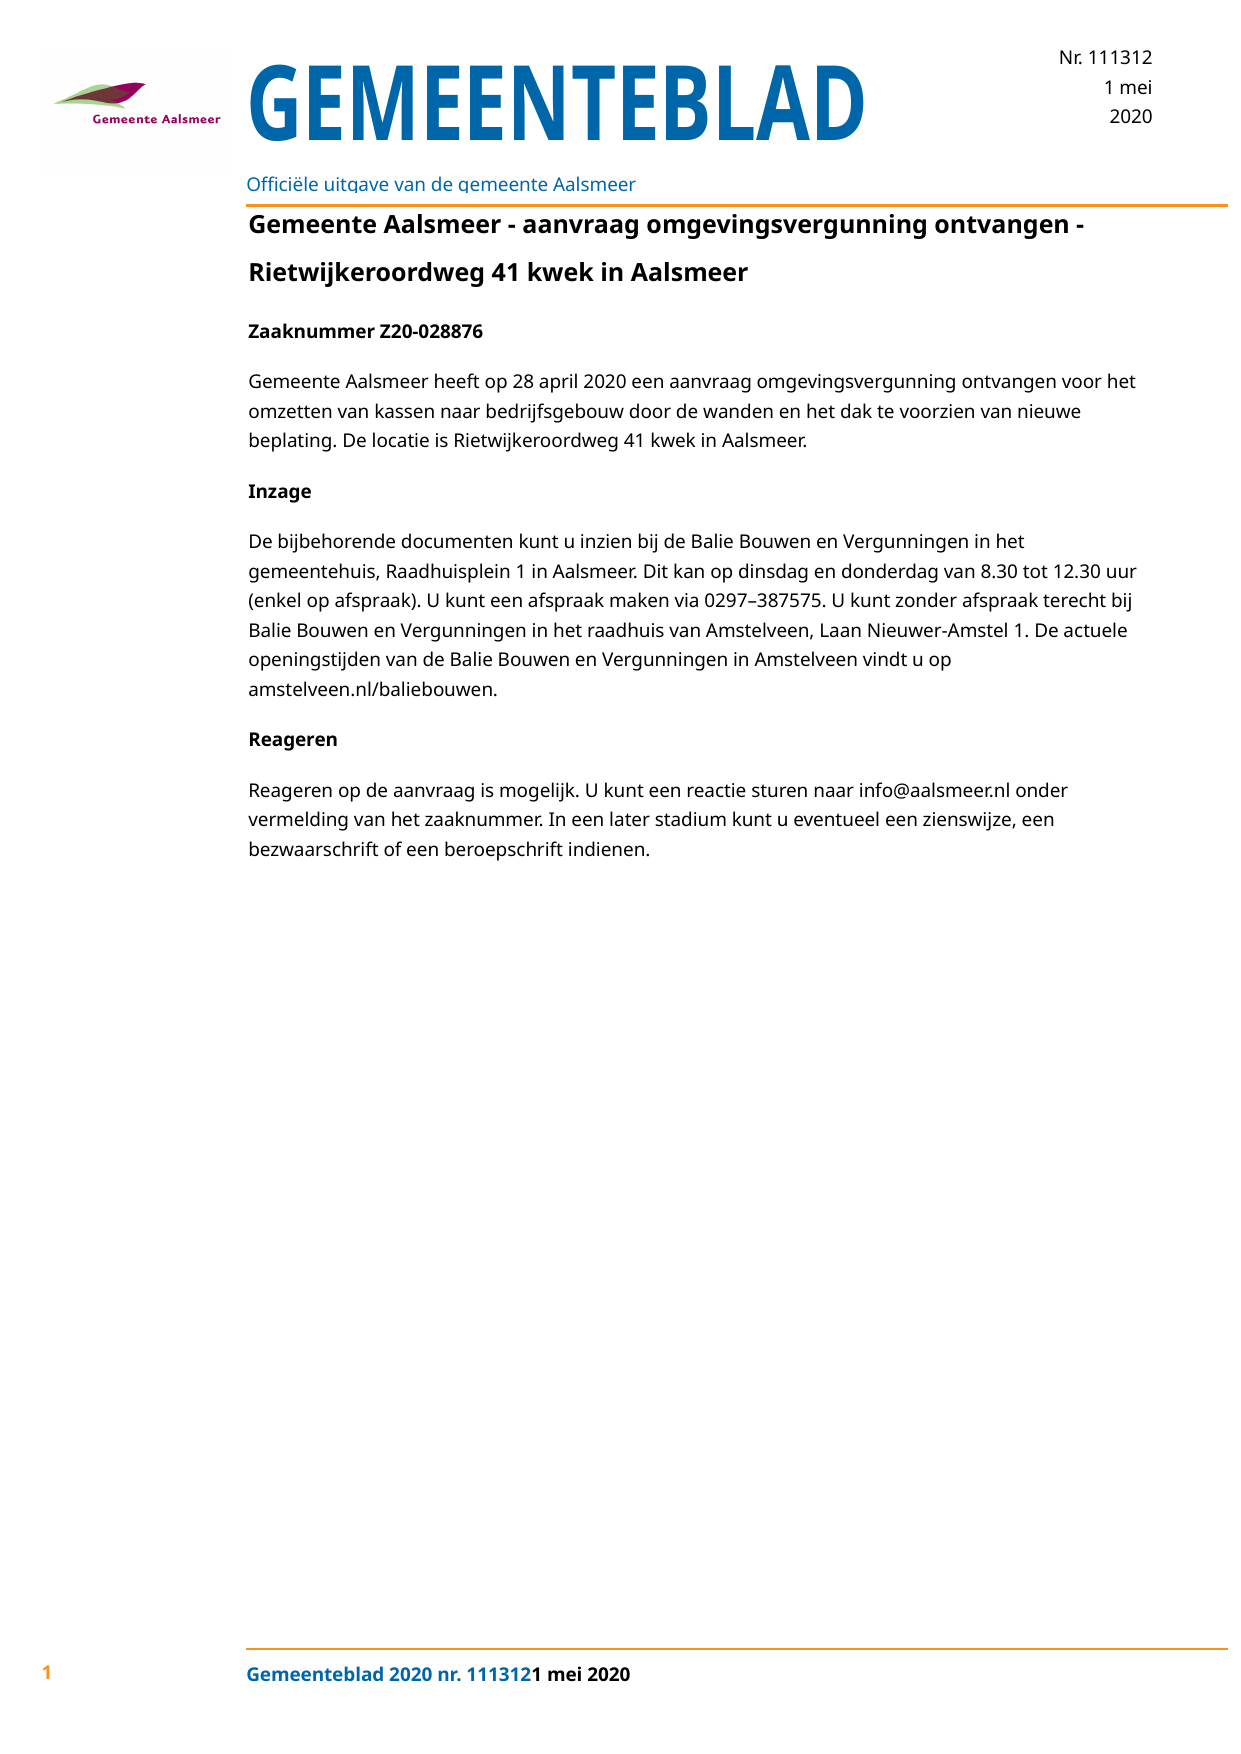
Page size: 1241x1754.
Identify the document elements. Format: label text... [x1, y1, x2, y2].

text Reageren [248, 727, 1152, 752]
text De bijbehorende documenten kunt u inzien bij de Balie Bouwen en Vergunningen in het gemeentehuis, Raadhuisplein 1 in Aalsmeer. Dit kan op dinsdag en donderdag van 8.30 tot 12.30 uur (enkel op afspraak). U kunt een afspraak maken via 0297–387575. U kunt zonder afspraak terecht bij Balie Bouwen en Vergunningen in het raadhuis van Amstelveen, Laan Nieuwer-Amstel 1. De actuele openingstijden van de Balie Bouwen en Vergunningen in Amstelveen vindt u op amstelveen.nl/baliebouwen. [248, 528, 1152, 702]
text Gemeente Aalsmeer heeft op 28 april 2020 een aanvraag omgevingsvergunning ontvangen voor het omzetten van kassen naar bedrijfsgebouw door de wanden en het dak te voorzien van nieuwe beplating. De locatie is Rietwijkeroordweg 41 kwek in Aalsmeer. [248, 368, 1152, 453]
text Reageren op de aanvraag is mogelijk. U kunt een reactie sturen naar info@aalsmeer.nl onder vermelding van het zaaknummer. In een later stadium kunt u eventueel een zienswijze, een bezwaarschrift of een beroepschrift indienen. [248, 777, 1152, 862]
text Gemeente Aalsmeer - aanvraag omgevingsvergunning ontvangen - Rietwijkeroordweg 41 kwek in Aalsmeer [248, 207, 1152, 288]
picture [41, 47, 231, 172]
text Inzage [248, 478, 1152, 504]
text Zaaknummer Z20-028876 [248, 318, 1152, 344]
